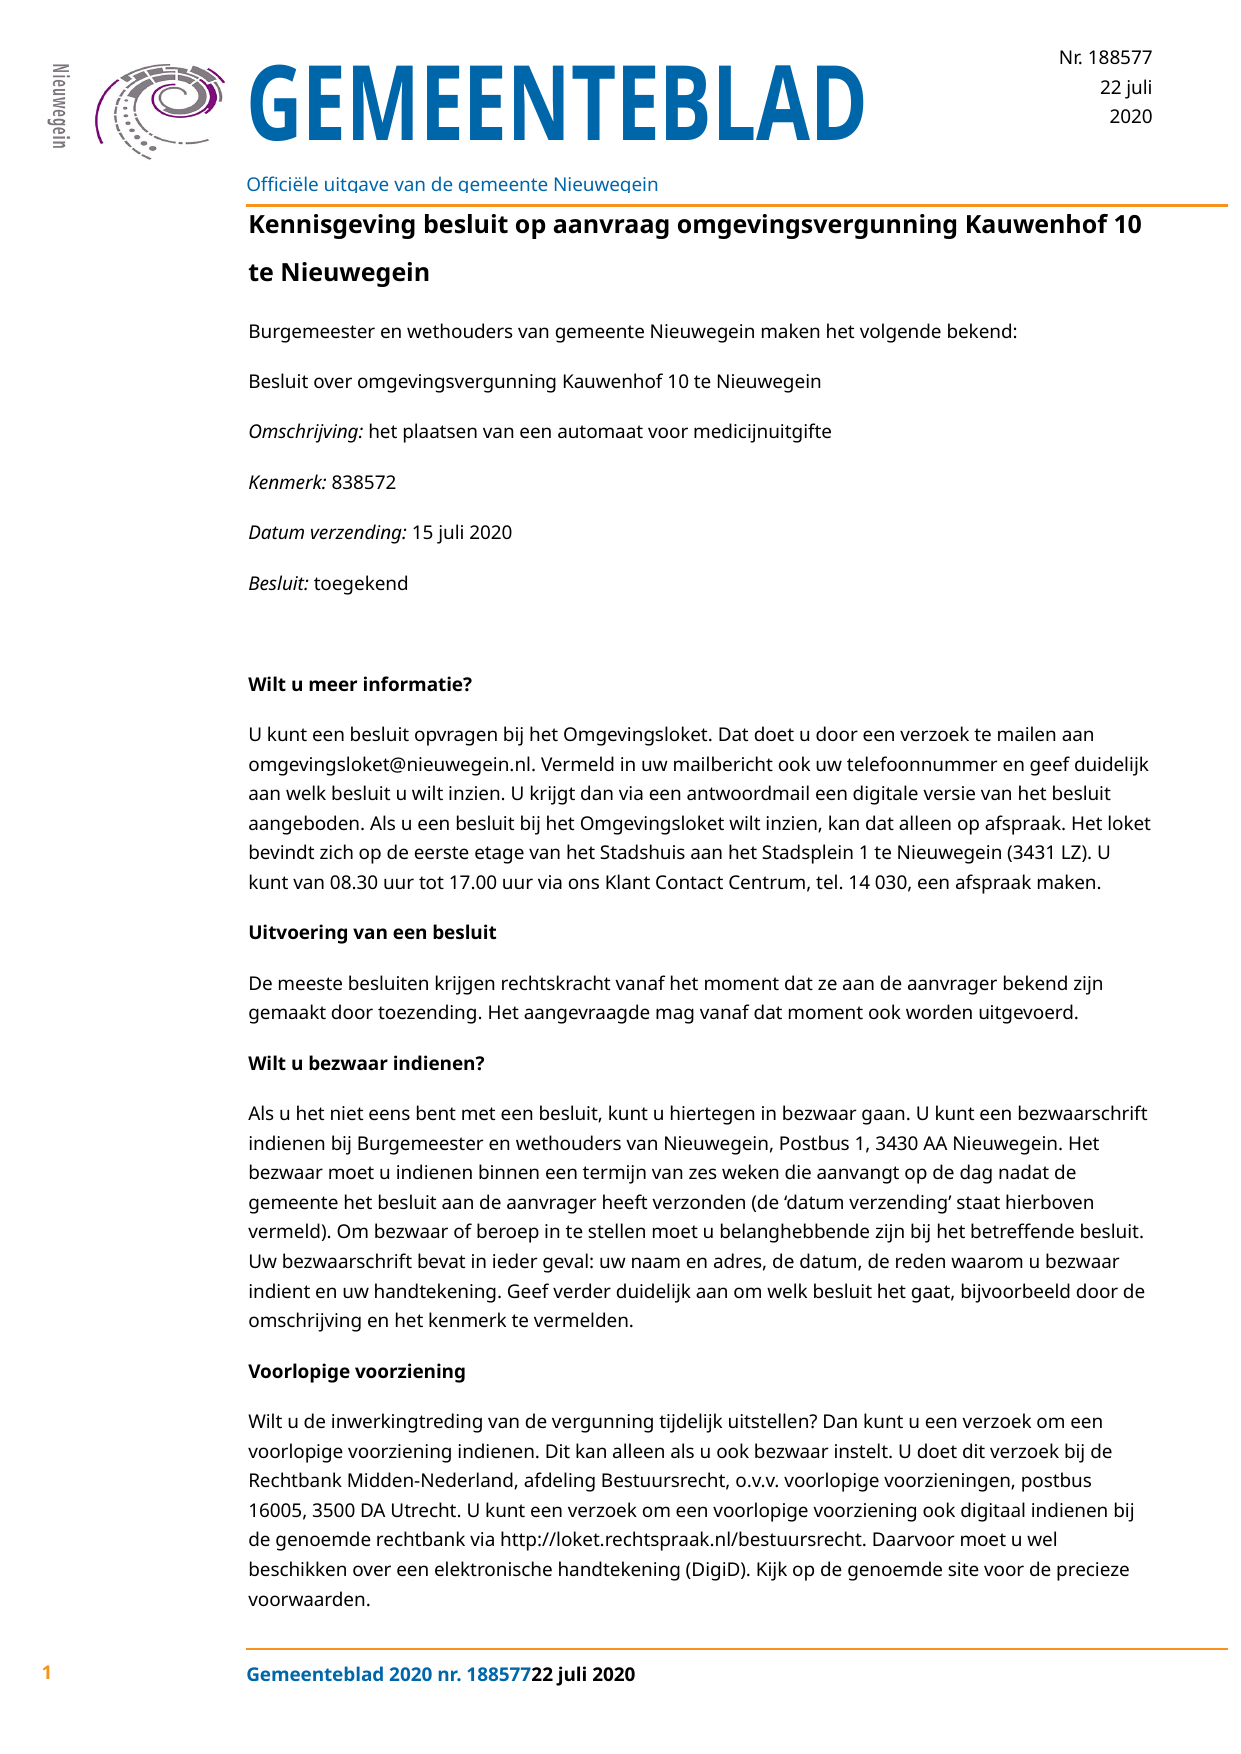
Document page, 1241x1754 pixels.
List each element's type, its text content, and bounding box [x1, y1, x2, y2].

text Kenmerk: 838572 [248, 469, 1152, 495]
text Burgemeester en wethouders van gemeente Nieuwegein maken het volgende bekend: [248, 318, 1152, 344]
text Datum verzending: 15 juli 2020 [248, 519, 1152, 545]
text Omschrijving: het plaatsen van een automaat voor medicijnuitgifte [248, 419, 1152, 444]
text U kunt een besluit opvragen bij het Omgevingsloket. Dat doet u door een verzoek te mailen aan omgevingsloket@nieuwegein.nl. Vermeld in uw mailbericht ook uw telefoonnummer en geef duidelijk aan welk besluit u wilt inzien. U krijgt dan via een antwoordmail een digitale versie van het besluit aangeboden. Als u een besluit bij het Omgevingsloket wilt inzien, kan dat alleen op afspraak. Het loket bevindt zich op de eerste etage van het Stadshuis aan het Stadsplein 1 te Nieuwegein (3431 LZ). U kunt van 08.30 uur tot 17.00 uur via ons Klant Contact Centrum, tel. 14 030, een afspraak maken. [248, 721, 1152, 895]
text Uitvoering van een besluit [248, 919, 1152, 945]
text Wilt u de inwerkingtreding van de vergunning tijdelijk uitstellen? Dan kunt u een verzoek om een voorlopige voorziening indienen. Dit kan alleen als u ook bezwaar instelt. U doet dit verzoek bij de Rechtbank Midden-Nederland, afdeling Bestuursrecht, o.v.v. voorlopige voorzieningen, postbus 16005, 3500 DA Utrecht. U kunt een verzoek om een voorlopige voorziening ook digitaal indienen bij de genoemde rechtbank via http://loket.rechtspraak.nl/bestuursrecht. Daarvoor moet u wel beschikken over een elektronische handtekening (DigiD). Kijk op de genoemde site voor de precieze voorwaarden. [248, 1408, 1152, 1612]
text Besluit over omgevingsvergunning Kauwenhof 10 te Nieuwegein [248, 368, 1152, 394]
text Besluit: toegekend [248, 570, 1152, 596]
text De meeste besluiten krijgen rechtskracht vanaf het moment dat ze aan de aanvrager bekend zijn gemaakt door toezending. Het aangevraagde mag vanaf dat moment ook worden uitgevoerd. [248, 970, 1152, 1025]
picture [41, 47, 231, 172]
text Kennisgeving besluit op aanvraag omgevingsvergunning Kauwenhof 10 te Nieuwegein [248, 207, 1152, 288]
text Voorlopige voorziening [248, 1358, 1152, 1384]
text Als u het niet eens bent met een besluit, kunt u hiertegen in bezwaar gaan. U kunt een bezwaarschrift indienen bij Burgemeester en wethouders van Nieuwegein, Postbus 1, 3430 AA Nieuwegein. Het bezwaar moet u indienen binnen een termijn van zes weken die aanvangt op de dag nadat de gemeente het besluit aan de aanvrager heeft verzonden (de ‘datum verzending’ staat hierboven vermeld). Om bezwaar of beroep in te stellen moet u belanghebbende zijn bij het betreffende besluit. Uw bezwaarschrift bevat in ieder geval: uw naam en adres, de datum, de reden waarom u bezwaar indient en uw handtekening. Geef verder duidelijk aan om welk besluit het gaat, bijvoorbeeld door de omschrijving en het kenmerk te vermelden. [248, 1100, 1152, 1333]
text Wilt u meer informatie? [248, 671, 1152, 697]
text Wilt u bezwaar indienen? [248, 1050, 1152, 1076]
